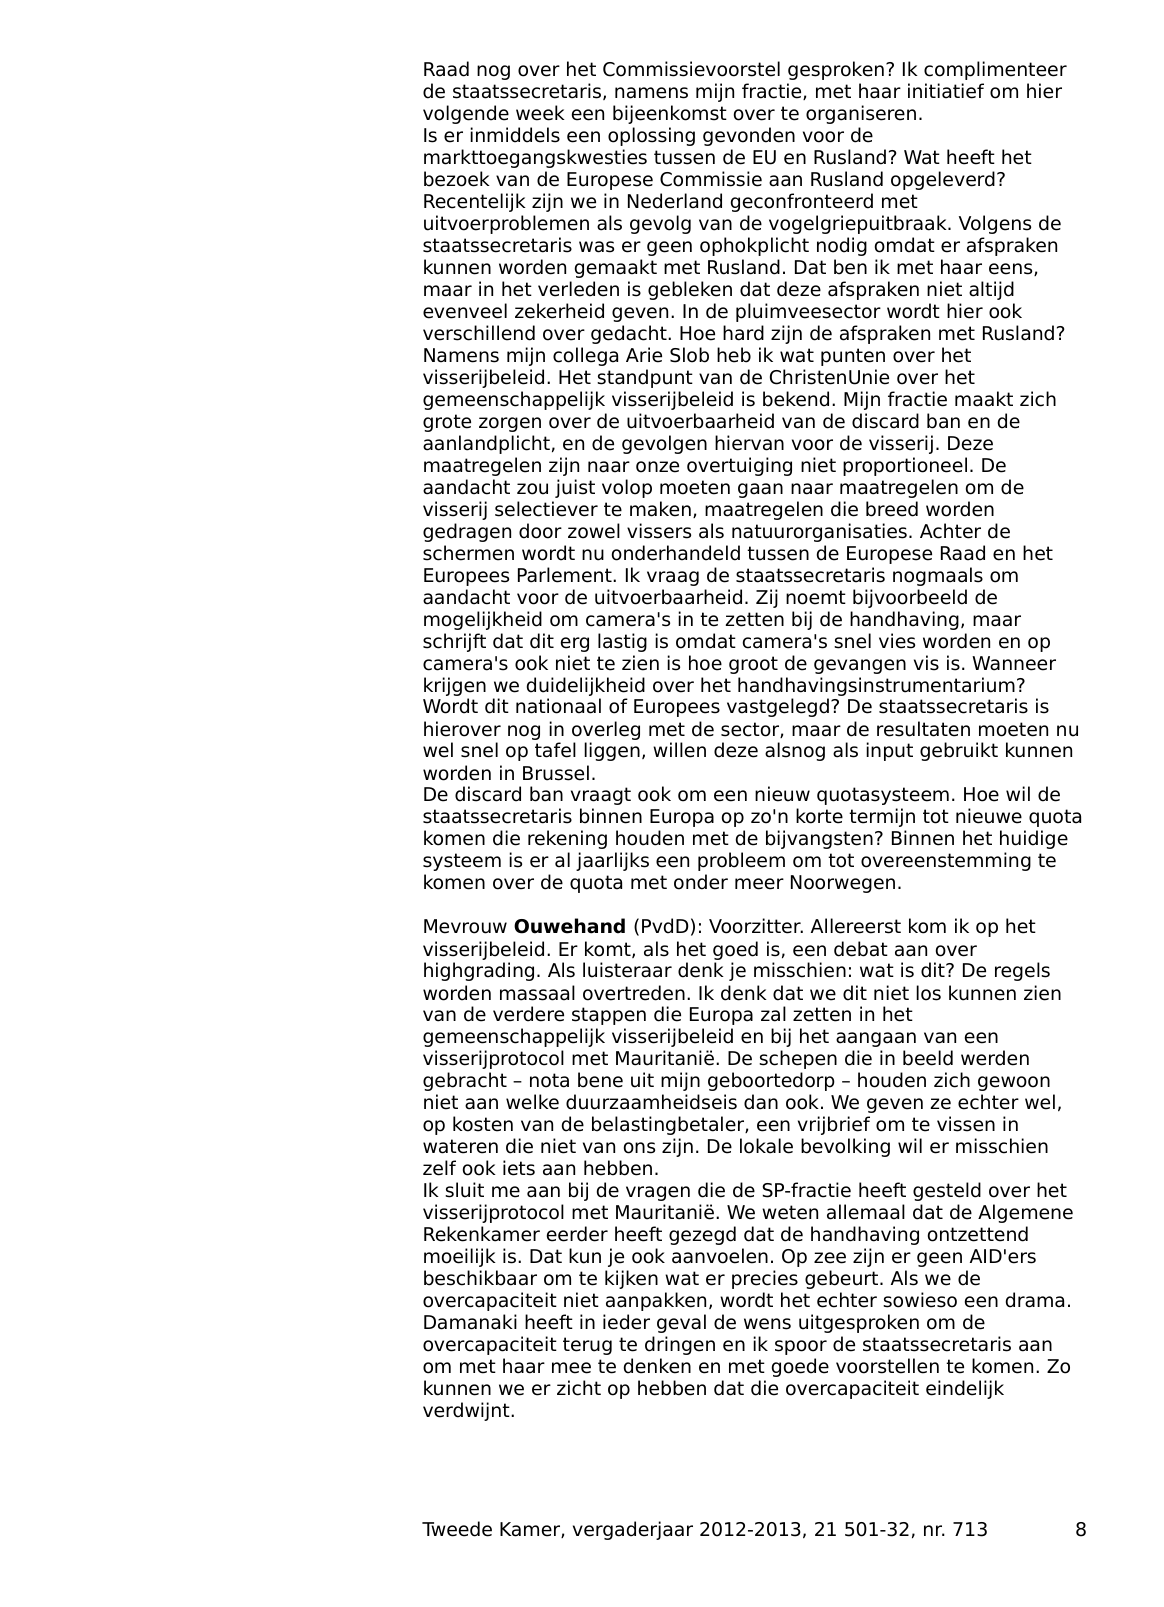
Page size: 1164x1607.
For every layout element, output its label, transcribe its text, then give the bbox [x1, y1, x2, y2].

text De discard ban vraagt ook om een nieuw quotasysteem. Hoe wil de staatssecretaris binnen Europa op zo'n korte termijn tot nieuwe quota komen die rekening houden met de bijvangsten? Binnen het huidige systeem is er al jaarlijks een probleem om tot overeenstemming te komen over de quota met onder meer Noorwegen. [422, 784, 1087, 894]
text Namens mijn collega Arie Slob heb ik wat punten over het visserijbeleid. Het standpunt van de ChristenUnie over het gemeenschappelijk visserijbeleid is bekend. Mijn fractie maakt zich grote zorgen over de uitvoerbaarheid van de discard ban en de aanlandplicht, en de gevolgen hiervan voor de visserij. Deze maatregelen zijn naar onze overtuiging niet proportioneel. De aandacht zou juist volop moeten gaan naar maatregelen om de visserij selectiever te maken, maatregelen die breed worden gedragen door zowel vissers als natuurorganisaties. Achter de schermen wordt nu onderhandeld tussen de Europese Raad en het Europees Parlement. Ik vraag de staatssecretaris nogmaals om aandacht voor de uitvoerbaarheid. Zij noemt bijvoorbeeld de mogelijkheid om camera's in te zetten bij de handhaving, maar schrijft dat dit erg lastig is omdat camera's snel vies worden en op camera's ook niet te zien is hoe groot de gevangen vis is. Wanneer krijgen we duidelijkheid over het handhavingsinstrumentarium? Wordt dit nationaal of Europees vastgelegd? De staatssecretaris is hierover nog in overleg met de sector, maar de resultaten moeten nu wel snel op tafel liggen, willen deze alsnog als input gebruikt kunnen worden in Brussel. [422, 345, 1087, 784]
text Is er inmiddels een oplossing gevonden voor de markttoegangskwesties tussen de EU en Rusland? Wat heeft het bezoek van de Europese Commissie aan Rusland opgeleverd? Recentelijk zijn we in Nederland geconfronteerd met uitvoerproblemen als gevolg van de vogelgriepuitbraak. Volgens de staatssecretaris was er geen ophokplicht nodig omdat er afspraken kunnen worden gemaakt met Rusland. Dat ben ik met haar eens, maar in het verleden is gebleken dat deze afspraken niet altijd evenveel zekerheid geven. In de pluimveesector wordt hier ook verschillend over gedacht. Hoe hard zijn de afspraken met Rusland? [422, 125, 1087, 345]
text Raad nog over het Commissievoorstel gesproken? Ik complimenteer de staatssecretaris, namens mijn fractie, met haar initiatief om hier volgende week een bijeenkomst over te organiseren. [422, 59, 1087, 125]
text Mevrouw Ouwehand (PvdD): Voorzitter. Allereerst kom ik op het visserijbeleid. Er komt, als het goed is, een debat aan over highgrading. Als luisteraar denk je misschien: wat is dit? De regels worden massaal overtreden. Ik denk dat we dit niet los kunnen zien van de verdere stappen die Europa zal zetten in het gemeenschappelijk visserijbeleid en bij het aangaan van een visserijprotocol met Mauritanië. De schepen die in beeld werden gebracht – nota bene uit mijn geboortedorp – houden zich gewoon niet aan welke duurzaamheidseis dan ook. We geven ze echter wel, op kosten van de belastingbetaler, een vrijbrief om te vissen in wateren die niet van ons zijn. De lokale bevolking wil er misschien zelf ook iets aan hebben. [422, 916, 1087, 1180]
text Ik sluit me aan bij de vragen die de SP-fractie heeft gesteld over het visserijprotocol met Mauritanië. We weten allemaal dat de Algemene Rekenkamer eerder heeft gezegd dat de handhaving ontzettend moeilijk is. Dat kun je ook aanvoelen. Op zee zijn er geen AID'ers beschikbaar om te kijken wat er precies gebeurt. Als we de overcapaciteit niet aanpakken, wordt het echter sowieso een drama. Damanaki heeft in ieder geval de wens uitgesproken om de overcapaciteit terug te dringen en ik spoor de staatssecretaris aan om met haar mee te denken en met goede voorstellen te komen. Zo kunnen we er zicht op hebben dat die overcapaciteit eindelijk verdwijnt. [422, 1180, 1087, 1422]
